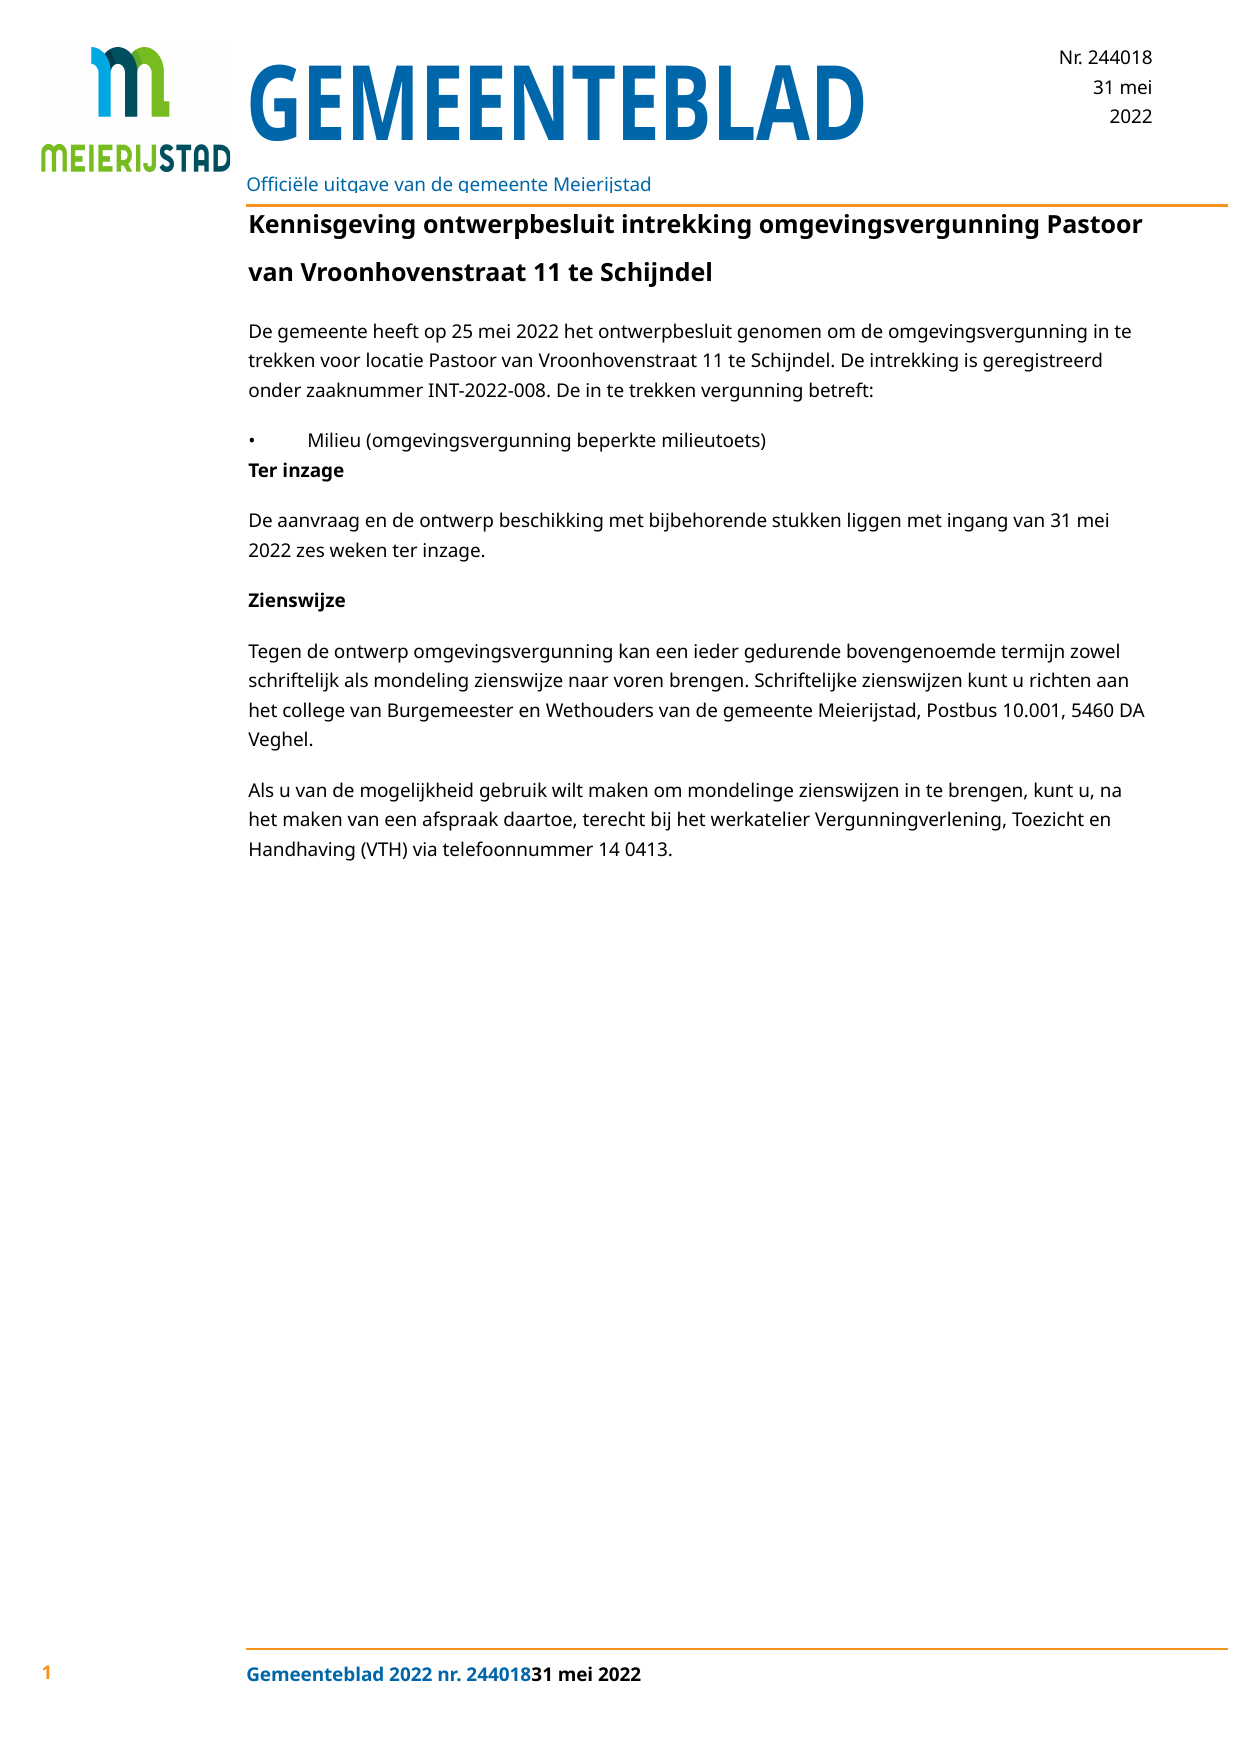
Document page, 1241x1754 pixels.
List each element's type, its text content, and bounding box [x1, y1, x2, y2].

text Tegen de ontwerp omgevingsvergunning kan een ieder gedurende bovengenoemde termijn zowel schriftelijk als mondeling zienswijze naar voren brengen. Schriftelijke zienswijzen kunt u richten aan het college van Burgemeester en Wethouders van de gemeente Meierijstad, Postbus 10.001, 5460 DA Veghel. [248, 638, 1152, 752]
text Zienswijze [248, 587, 1152, 613]
text Als u van de mogelijkheid gebruik wilt maken om mondelinge zienswijzen in te brengen, kunt u, na het maken van een afspraak daartoe, terecht bij het werkatelier Vergunningverlening, Toezicht en Handhaving (VTH) via telefoonnummer 14 0413. [248, 777, 1152, 862]
picture [41, 47, 231, 172]
text De aanvraag en de ontwerp beschikking met bijbehorende stukken liggen met ingang van 31 mei 2022 zes weken ter inzage. [248, 507, 1152, 563]
text Ter inzage [248, 457, 1152, 483]
text De gemeente heeft op 25 mei 2022 het ontwerpbesluit genomen om de omgevingsvergunning in te trekken voor locatie Pastoor van Vroonhovenstraat 11 te Schijndel. De intrekking is geregistreerd onder zaaknummer INT-2022-008. De in te trekken vergunning betreft: [248, 318, 1152, 403]
list Milieu (omgevingsvergunning beperkte milieutoets) [248, 427, 1152, 453]
text Kennisgeving ontwerpbesluit intrekking omgevingsvergunning Pastoor van Vroonhovenstraat 11 te Schijndel [248, 207, 1152, 288]
